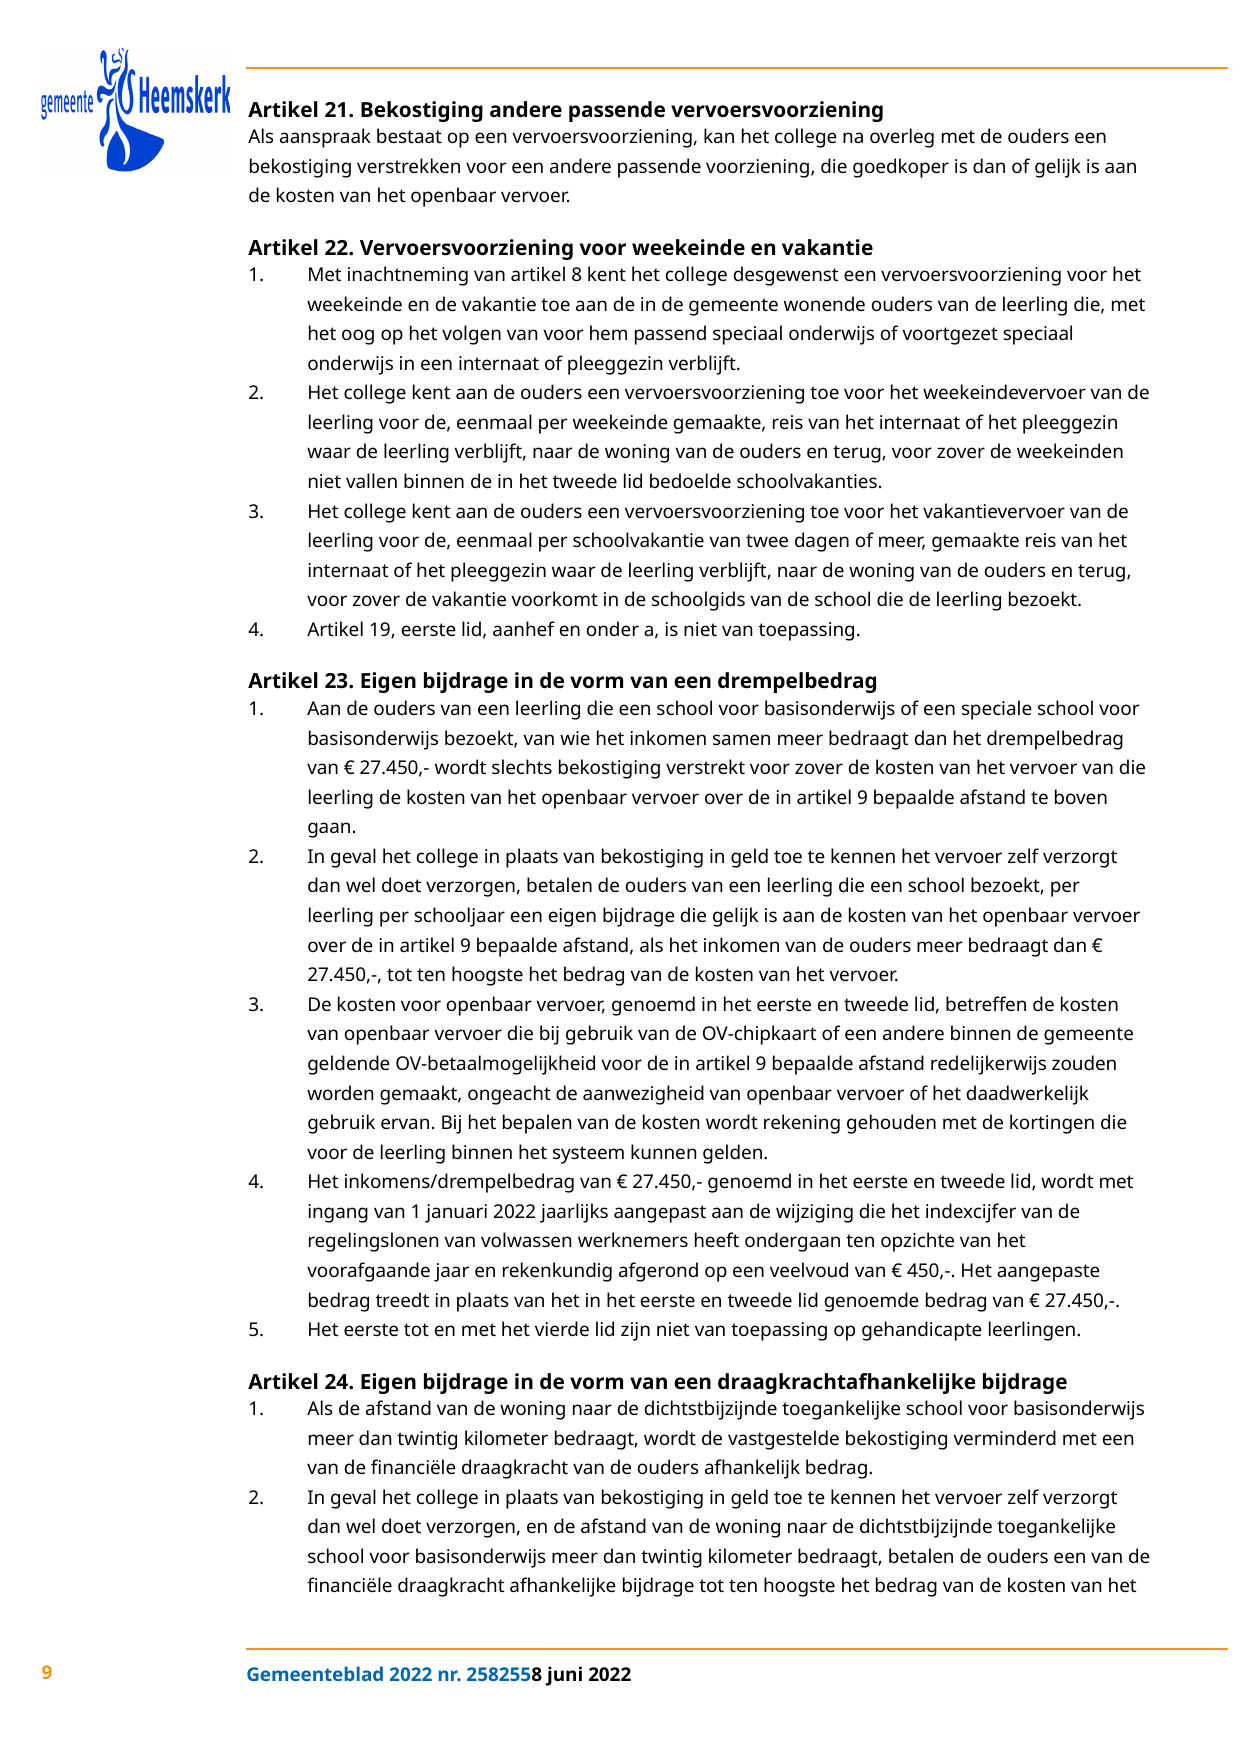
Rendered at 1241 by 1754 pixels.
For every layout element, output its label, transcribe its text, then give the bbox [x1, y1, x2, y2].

list Het eerste tot en met het vierde lid zijn niet van toepassing op gehandicapte leerlingen. [248, 1316, 1152, 1342]
list De kosten voor openbaar vervoer, genoemd in het eerste en tweede lid, betreffen de kosten van openbaar vervoer die bij gebruik van de OV-chipkaart of een andere binnen de gemeente geldende OV-betaalmogelijkheid voor de in artikel 9 bepaalde afstand redelijkerwijs zouden worden gemaakt, ongeacht de aanwezigheid van openbaar vervoer of het daadwerkelijk gebruik ervan. Bij het bepalen van de kosten wordt rekening gehouden met de kortingen die voor de leerling binnen het systeem kunnen gelden. [248, 991, 1152, 1164]
list Het college kent aan de ouders een vervoersvoorziening toe voor het weekeindevervoer van de leerling voor de, eenmaal per weekeinde gemaakte, reis van het internaat of het pleeggezin waar de leerling verblijft, naar de woning van de ouders en terug, voor zover de weekeinden niet vallen binnen de in het tweede lid bedoelde schoolvakanties. [248, 379, 1152, 494]
list Als de afstand van de woning naar de dichtstbijzijnde toegankelijke school voor basisonderwijs meer dan twintig kilometer bedraagt, wordt de vastgestelde bekostiging verminderd met een van de financiële draagkracht van de ouders afhankelijk bedrag. [248, 1395, 1152, 1480]
list Met inachtneming van artikel 8 kent het college desgewenst een vervoersvoorziening voor het weekeinde en de vakantie toe aan de in de gemeente wonende ouders van de leerling die, met het oog op het volgen van voor hem passend speciaal onderwijs of voortgezet speciaal onderwijs in een internaat of pleeggezin verblijft. [248, 261, 1152, 376]
list Het college kent aan de ouders een vervoersvoorziening toe voor het vakantievervoer van de leerling voor de, eenmaal per schoolvakantie van twee dagen of meer, gemaakte reis van het internaat of het pleeggezin waar de leerling verblijft, naar de woning van de ouders en terug, voor zover de vakantie voorkomt in de schoolgids van de school die de leerling bezoekt. [248, 498, 1152, 612]
list Het inkomens/drempelbedrag van € 27.450,- genoemd in het eerste en tweede lid, wordt met ingang van 1 januari 2022 jaarlijks aangepast aan de wijziging die het indexcijfer van de regelingslonen van volwassen werknemers heeft ondergaan ten opzichte van het voorafgaande jaar en rekenkundig afgerond op een veelvoud van € 450,-. Het aangepaste bedrag treedt in plaats van het in het eerste en tweede lid genoemde bedrag van € 27.450,-. [248, 1168, 1152, 1312]
picture [41, 47, 231, 172]
list In geval het college in plaats van bekostiging in geld toe te kennen het vervoer zelf verzorgt dan wel doet verzorgen, en de afstand van de woning naar de dichtstbijzijnde toegankelijke school voor basisonderwijs meer dan twintig kilometer bedraagt, betalen de ouders een van de financiële draagkracht afhankelijke bijdrage tot ten hoogste het bedrag van de kosten van het [248, 1484, 1152, 1598]
text Artikel 23. Eigen bijdrage in de vorm van een drempelbedrag [248, 667, 1152, 695]
text Als aanspraak bestaat op een vervoersvoorziening, kan het college na overleg met de ouders een bekostiging verstrekken voor een andere passende voorziening, die goedkoper is dan of gelijk is aan de kosten van het openbaar vervoer. [248, 123, 1152, 208]
text Artikel 24. Eigen bijdrage in de vorm van een draagkrachtafhankelijke bijdrage [248, 1367, 1152, 1395]
text Artikel 21. Bekostiging andere passende vervoersvoorziening [248, 95, 1152, 123]
list Aan de ouders van een leerling die een school voor basisonderwijs of een speciale school voor basisonderwijs bezoekt, van wie het inkomen samen meer bedraagt dan het drempelbedrag van € 27.450,- wordt slechts bekostiging verstrekt voor zover de kosten van het vervoer van die leerling de kosten van het openbaar vervoer over de in artikel 9 bepaalde afstand te boven gaan. [248, 695, 1152, 839]
list In geval het college in plaats van bekostiging in geld toe te kennen het vervoer zelf verzorgt dan wel doet verzorgen, betalen de ouders van een leerling die een school bezoekt, per leerling per schooljaar een eigen bijdrage die gelijk is aan de kosten van het openbaar vervoer over de in artikel 9 bepaalde afstand, als het inkomen van de ouders meer bedraagt dan € 27.450,-, tot ten hoogste het bedrag van de kosten van het vervoer. [248, 843, 1152, 987]
list Artikel 19, eerste lid, aanhef en onder a, is niet van toepassing. [248, 616, 1152, 642]
text Artikel 22. Vervoersvoorziening voor weekeinde en vakantie [248, 233, 1152, 261]
